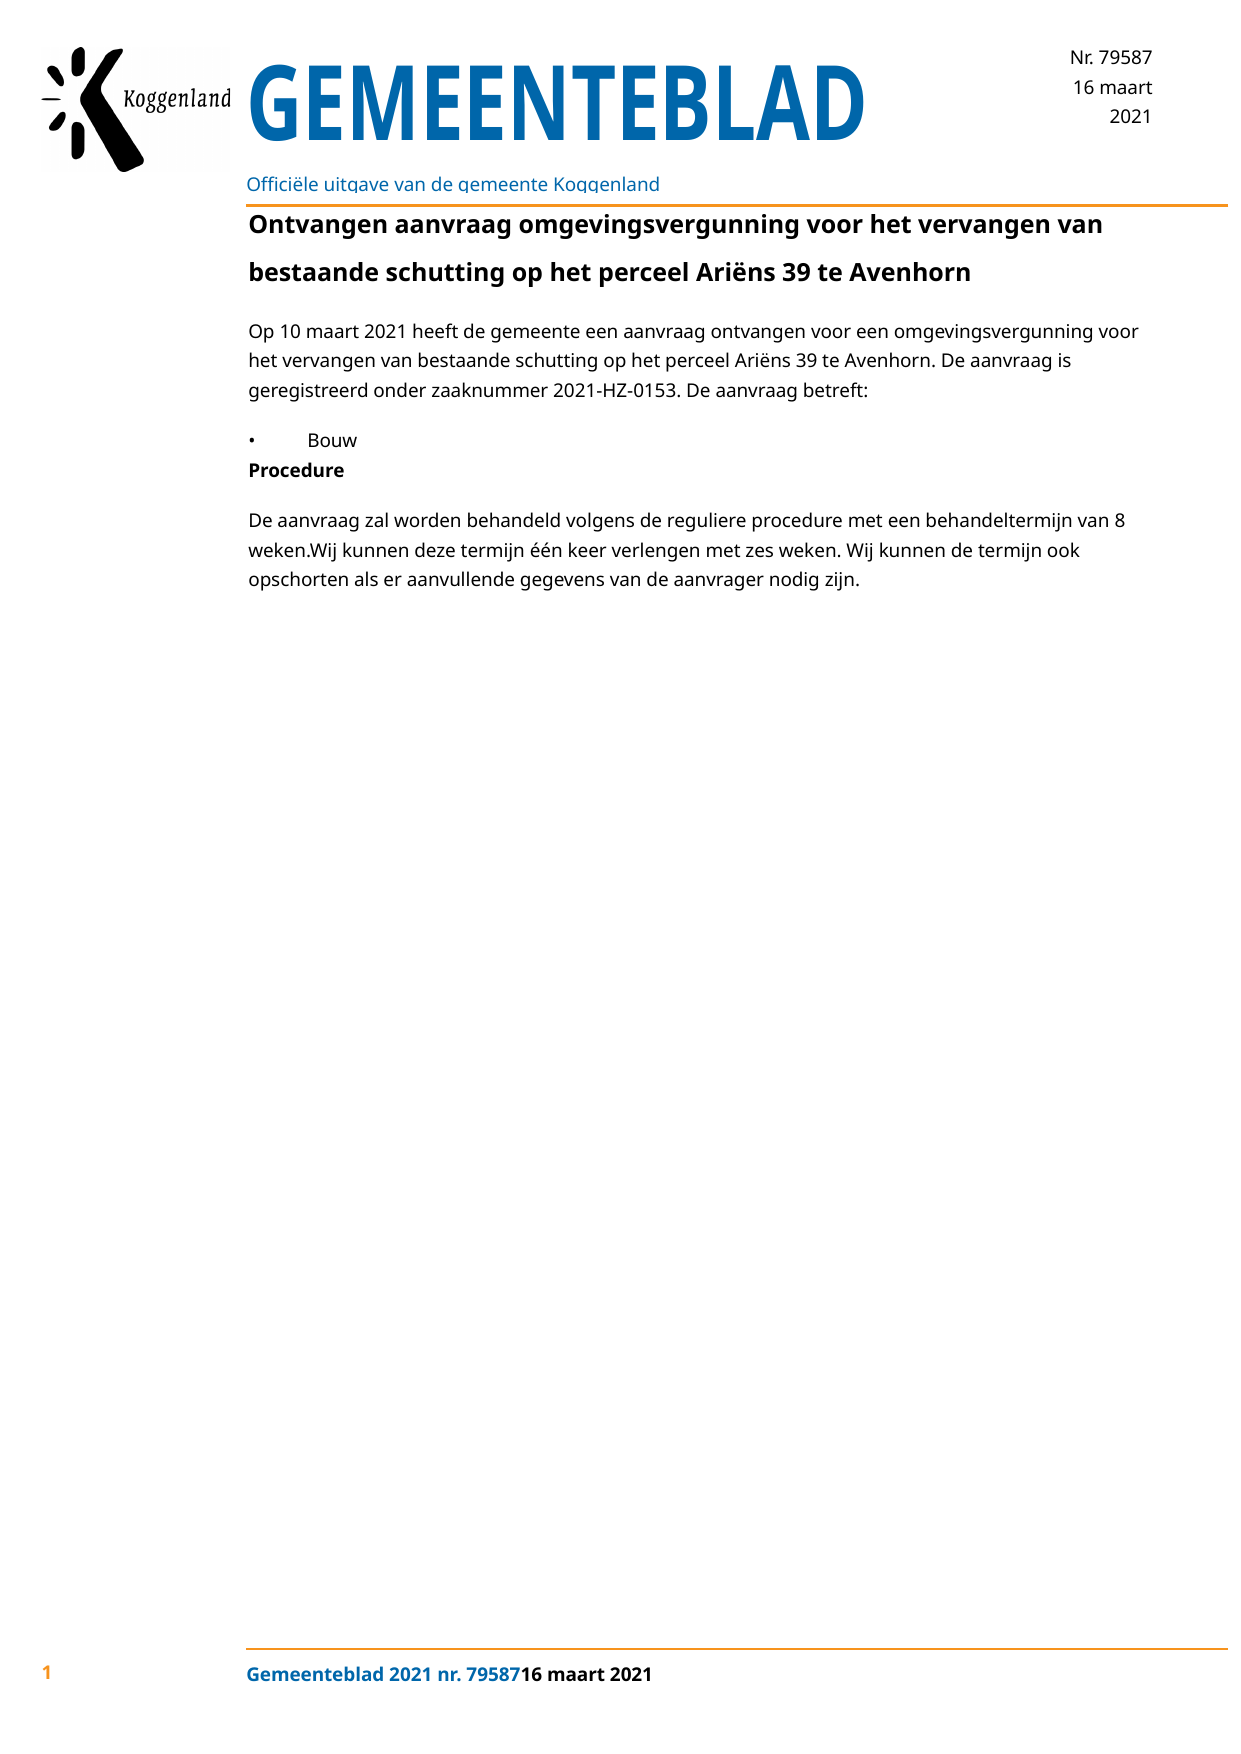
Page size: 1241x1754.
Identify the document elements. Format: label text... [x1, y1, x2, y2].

text Ontvangen aanvraag omgevingsvergunning voor het vervangen van bestaande schutting op het perceel Ariëns 39 te Avenhorn [248, 207, 1152, 288]
text Procedure [248, 457, 1152, 483]
list Bouw [248, 427, 1152, 453]
text De aanvraag zal worden behandeld volgens de reguliere procedure met een behandeltermijn van 8 weken.Wij kunnen deze termijn één keer verlengen met zes weken. Wij kunnen de termijn ook opschorten als er aanvullende gegevens van de aanvrager nodig zijn. [248, 507, 1152, 592]
text Op 10 maart 2021 heeft de gemeente een aanvraag ontvangen voor een omgevingsvergunning voor het vervangen van bestaande schutting op het perceel Ariëns 39 te Avenhorn. De aanvraag is geregistreerd onder zaaknummer 2021-HZ-0153. De aanvraag betreft: [248, 318, 1152, 403]
picture [41, 47, 231, 172]
